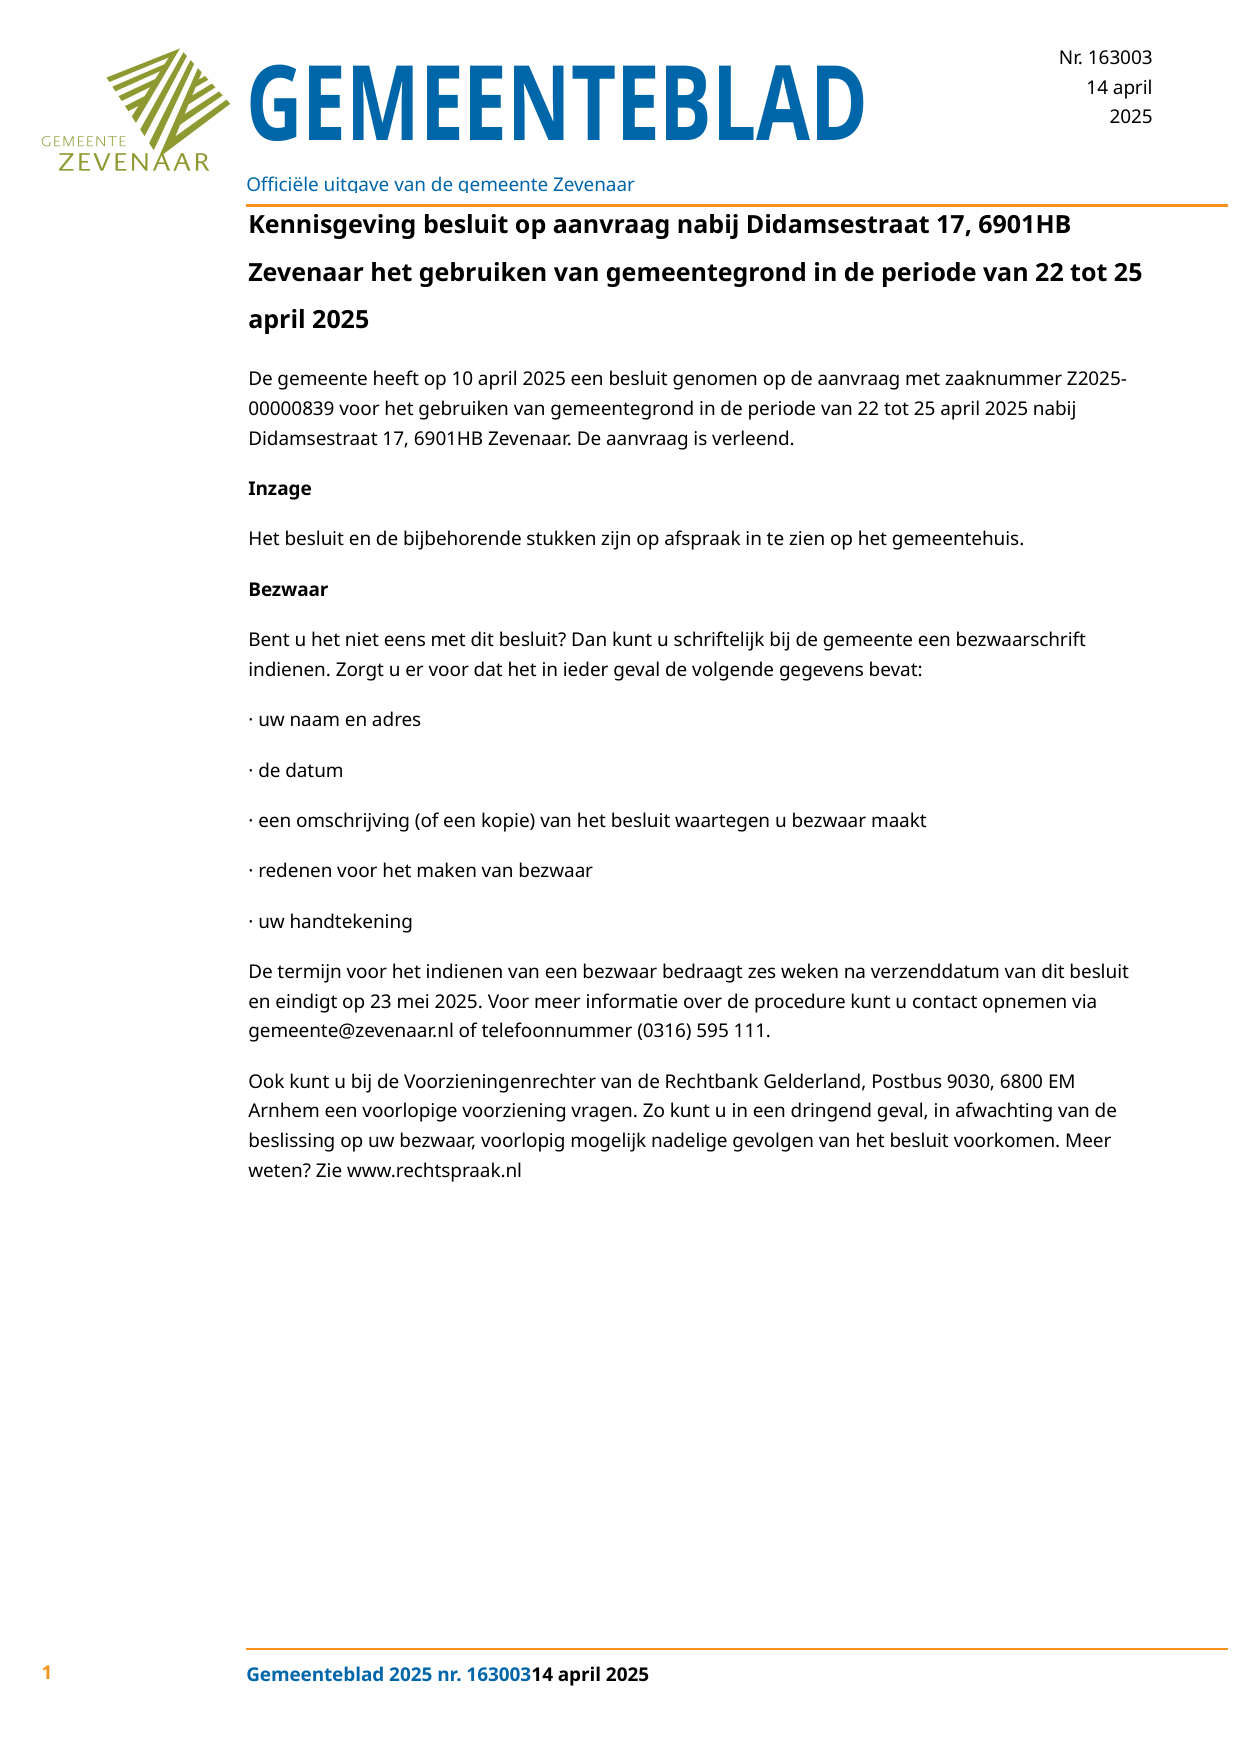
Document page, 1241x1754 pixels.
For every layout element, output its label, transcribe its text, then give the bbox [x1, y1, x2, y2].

text Ook kunt u bij de Voorzieningenrechter van de Rechtbank Gelderland, Postbus 9030, 6800 EM Arnhem een voorlopige voorziening vragen. Zo kunt u in een dringend geval, in afwachting van de beslissing op uw bezwaar, voorlopig mogelijk nadelige gevolgen van het besluit voorkomen. Meer weten? Zie www.rechtspraak.nl [248, 1068, 1152, 1182]
text · redenen voor het maken van bezwaar [248, 858, 1152, 883]
text Bezwaar [248, 576, 1152, 602]
text Inzage [248, 475, 1152, 501]
picture [41, 47, 231, 172]
text · uw handtekening [248, 908, 1152, 934]
text Kennisgeving besluit op aanvraag nabij Didamsestraat 17, 6901HB Zevenaar het gebruiken van gemeentegrond in de periode van 22 tot 25 april 2025 [248, 207, 1152, 336]
text · de datum [248, 757, 1152, 782]
text · een omschrijving (of een kopie) van het besluit waartegen u bezwaar maakt [248, 807, 1152, 833]
text De gemeente heeft op 10 april 2025 een besluit genomen op de aanvraag met zaaknummer Z2025-00000839 voor het gebruiken van gemeentegrond in de periode van 22 tot 25 april 2025 nabij Didamsestraat 17, 6901HB Zevenaar. De aanvraag is verleend. [248, 366, 1152, 450]
text · uw naam en adres [248, 706, 1152, 732]
text De termijn voor het indienen van een bezwaar bedraagt zes weken na verzenddatum van dit besluit en eindigt op 23 mei 2025. Voor meer informatie over de procedure kunt u contact opnemen via gemeente@zevenaar.nl of telefoonnummer (0316) 595 111. [248, 958, 1152, 1043]
text Het besluit en de bijbehorende stukken zijn op afspraak in te zien op het gemeentehuis. [248, 526, 1152, 551]
text Bent u het niet eens met dit besluit? Dan kunt u schriftelijk bij de gemeente een bezwaarschrift indienen. Zorgt u er voor dat het in ieder geval de volgende gegevens bevat: [248, 626, 1152, 682]
